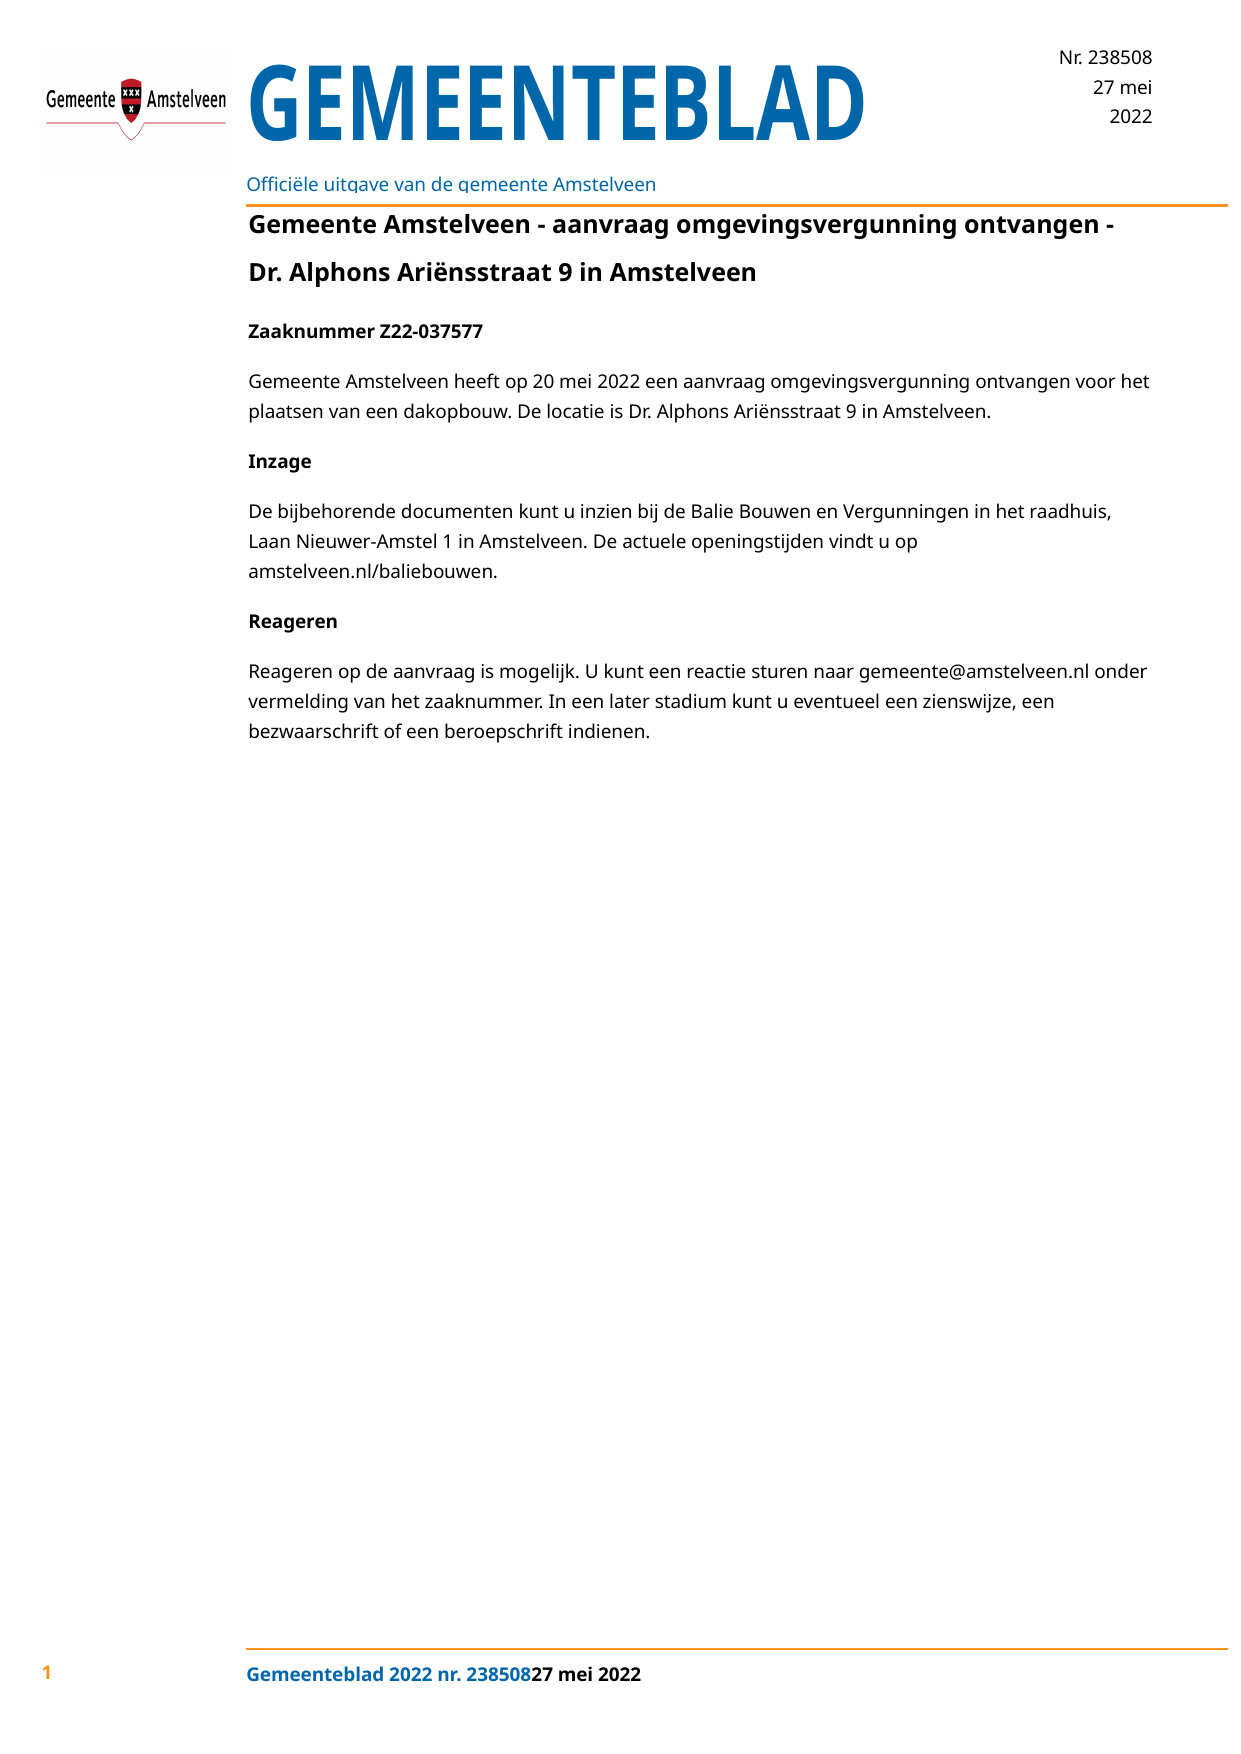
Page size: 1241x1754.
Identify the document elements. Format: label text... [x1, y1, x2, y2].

text Gemeente Amstelveen - aanvraag omgevingsvergunning ontvangen - Dr. Alphons Ariënsstraat 9 in Amstelveen [248, 207, 1152, 288]
text Reageren op de aanvraag is mogelijk. U kunt een reactie sturen naar gemeente@amstelveen.nl onder vermelding van het zaaknummer. In een later stadium kunt u eventueel een zienswijze, een bezwaarschrift of een beroepschrift indienen. [248, 659, 1152, 744]
text Gemeente Amstelveen heeft op 20 mei 2022 een aanvraag omgevingsvergunning ontvangen voor het plaatsen van een dakopbouw. De locatie is Dr. Alphons Ariënsstraat 9 in Amstelveen. [248, 368, 1152, 424]
text Inzage [248, 448, 1152, 474]
text Reageren [248, 608, 1152, 634]
text Zaaknummer Z22-037577 [248, 318, 1152, 344]
text De bijbehorende documenten kunt u inzien bij de Balie Bouwen en Vergunningen in het raadhuis, Laan Nieuwer-Amstel 1 in Amstelveen. De actuele openingstijden vindt u op amstelveen.nl/baliebouwen. [248, 499, 1152, 584]
picture [41, 47, 231, 172]
